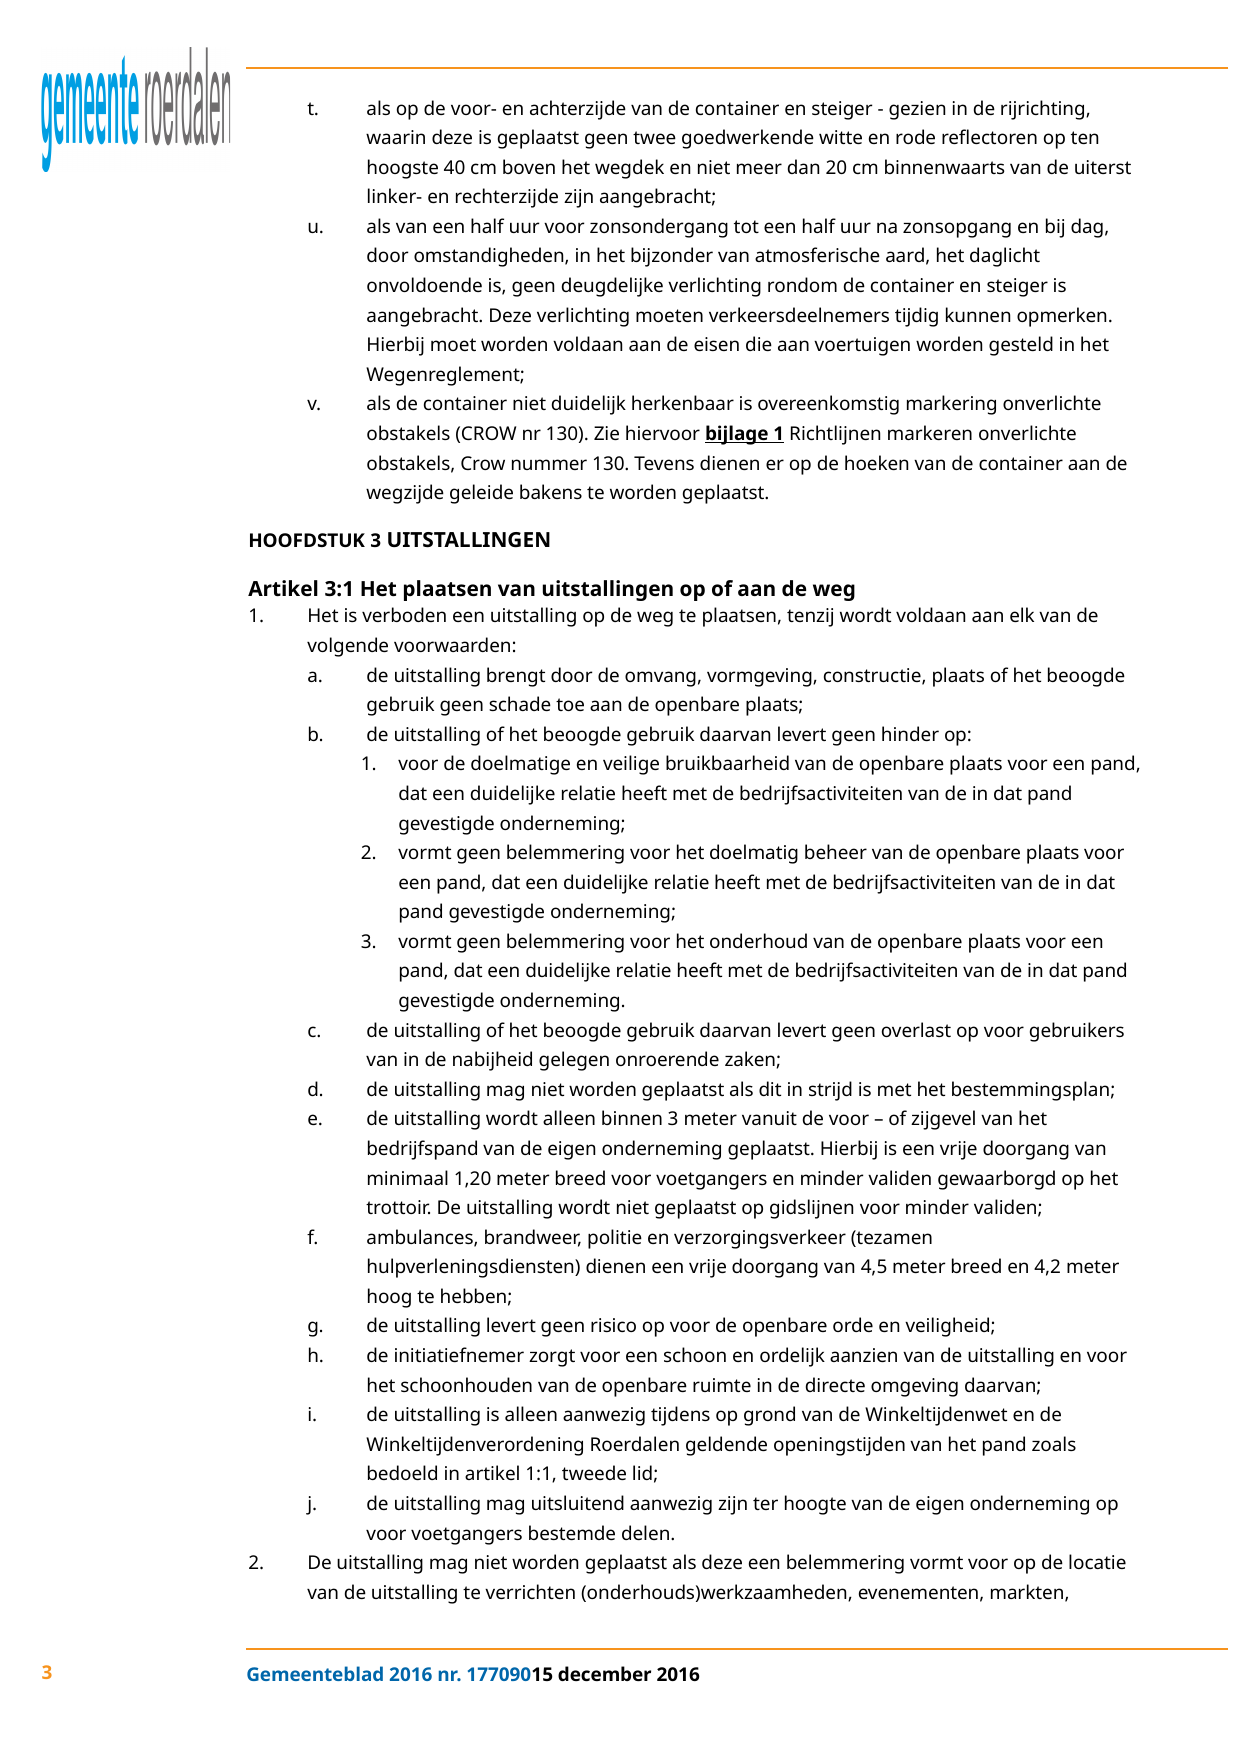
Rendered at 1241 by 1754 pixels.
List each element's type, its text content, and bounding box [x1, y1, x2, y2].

list de uitstalling is alleen aanwezig tijdens op grond van de Winkeltijdenwet en de Winkeltijdenverordening Roerdalen geldende openingstijden van het pand zoals bedoeld in artikel 1:1, tweede lid; [307, 1401, 1152, 1486]
list voor de doelmatige en veilige bruikbaarheid van de openbare plaats voor een pand, dat een duidelijke relatie heeft met de bedrijfsactiviteiten van de in dat pand gevestigde onderneming; [361, 751, 1152, 836]
list de uitstalling brengt door de omvang, vormgeving, constructie, plaats of het beoogde gebruik geen schade toe aan de openbare plaats; [307, 662, 1152, 717]
list als op de voor- en achterzijde van de container en steiger - gezien in de rijrichting, waarin deze is geplaatst geen twee goedwerkende witte en rode reflectoren op ten hoogste 40 cm boven het wegdek en niet meer dan 20 cm binnenwaarts van de uiterst linker- en rechterzijde zijn aangebracht; [307, 95, 1152, 209]
picture [41, 134, 48, 172]
list ambulances, brandweer, politie en verzorgingsverkeer (tezamen hulpverleningsdiensten) dienen een vrije doorgang van 4,5 meter breed en 4,2 meter hoog te hebben; [307, 1224, 1152, 1309]
list de uitstalling wordt alleen binnen 3 meter vanuit de voor – of zijgevel van het bedrijfspand van de eigen onderneming geplaatst. Hierbij is een vrije doorgang van minimaal 1,20 meter breed voor voetgangers en minder validen gewaarborgd op het trottoir. De uitstalling wordt niet geplaatst op gidslijnen voor minder validen; [307, 1106, 1152, 1220]
list vormt geen belemmering voor het doelmatig beheer van de openbare plaats voor een pand, dat een duidelijke relatie heeft met de bedrijfsactiviteiten van de in dat pand gevestigde onderneming; [361, 839, 1152, 924]
picture [41, 47, 231, 172]
list als de container niet duidelijk herkenbaar is overeenkomstig markering onverlichte obstakels (CROW nr 130). Zie hiervoor bijlage 1 Richtlijnen markeren onverlichte obstakels, Crow nummer 130. Tevens dienen er op de hoeken van de container aan de wegzijde geleide bakens te worden geplaatst. [307, 391, 1152, 505]
list de uitstalling mag niet worden geplaatst als dit in strijd is met het bestemmingsplan; [307, 1076, 1152, 1102]
list de uitstalling of het beoogde gebruik daarvan levert geen overlast op voor gebruikers van in de nabijheid gelegen onroerende zaken; [307, 1017, 1152, 1072]
list de uitstalling mag uitsluitend aanwezig zijn ter hoogte van de eigen onderneming op voor voetgangers bestemde delen. [307, 1490, 1152, 1546]
text Artikel 3:1 Het plaatsen van uitstallingen op of aan de weg [248, 574, 1152, 603]
list Het is verboden een uitstalling op de weg te plaatsen, tenzij wordt voldaan aan elk van de volgende voorwaarden: [248, 603, 1152, 658]
list De uitstalling mag niet worden geplaatst als deze een belemmering vormt voor op de locatie van de uitstalling te verrichten (onderhouds)werkzaamheden, evenementen, markten, [248, 1549, 1152, 1605]
text HOOFDSTUK 3 UITSTALLINGEN [248, 525, 1152, 553]
list de initiatiefnemer zorgt voor een schoon en ordelijk aanzien van de uitstalling en voor het schoonhouden van de openbare ruimte in de directe omgeving daarvan; [307, 1342, 1152, 1398]
list de uitstalling levert geen risico op voor de openbare orde en veiligheid; [307, 1313, 1152, 1338]
list de uitstalling of het beoogde gebruik daarvan levert geen hinder op: [307, 721, 1152, 747]
list als van een half uur voor zonsondergang tot een half uur na zonsopgang en bij dag, door omstandigheden, in het bijzonder van atmosferische aard, het daglicht onvoldoende is, geen deugdelijke verlichting rondom de container en steiger is aangebracht. Deze verlichting moeten verkeersdeelnemers tijdig kunnen opmerken. Hierbij moet worden voldaan aan de eisen die aan voertuigen worden gesteld in het Wegenreglement; [307, 213, 1152, 387]
list vormt geen belemmering voor het onderhoud van de openbare plaats voor een pand, dat een duidelijke relatie heeft met de bedrijfsactiviteiten van de in dat pand gevestigde onderneming. [361, 928, 1152, 1013]
